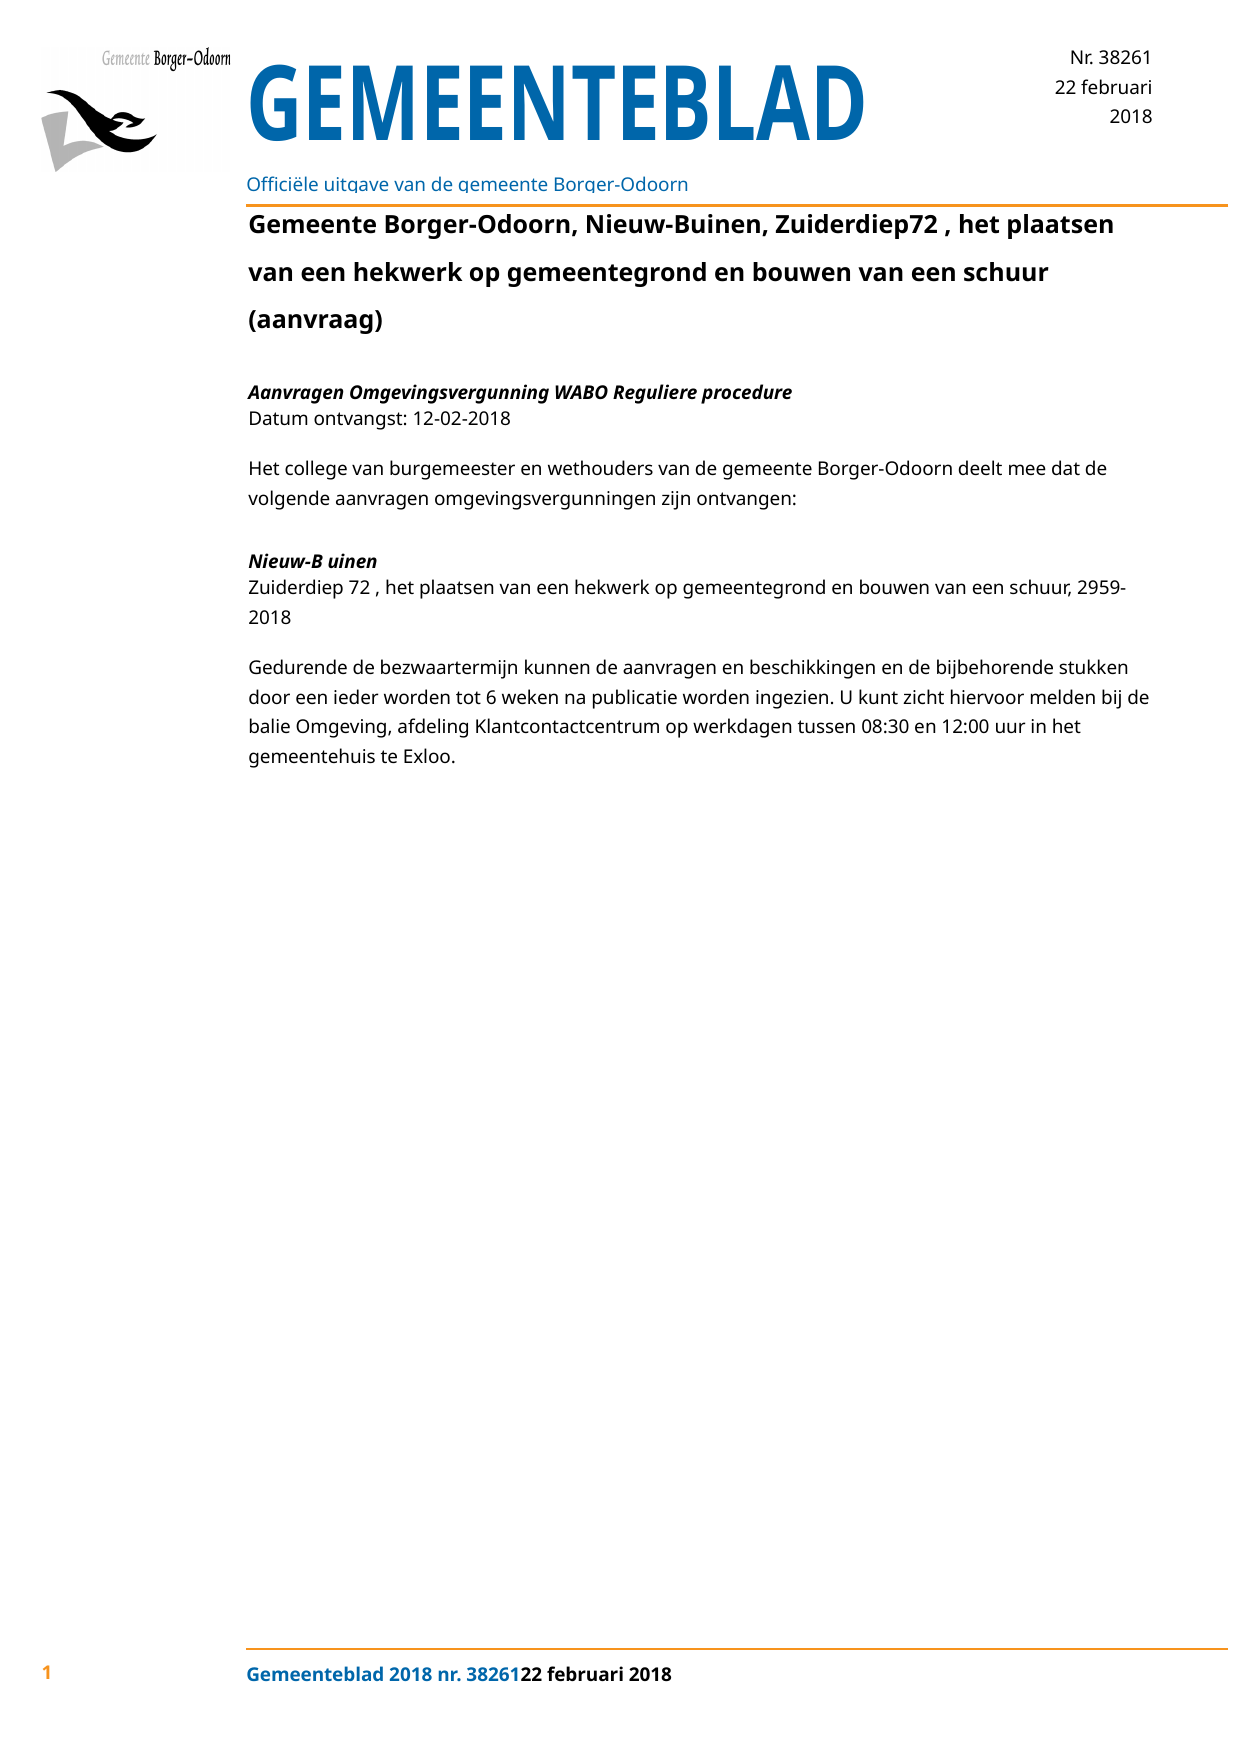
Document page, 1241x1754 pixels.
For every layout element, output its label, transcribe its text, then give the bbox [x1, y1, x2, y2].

text Gemeente Borger-Odoorn, Nieuw-Buinen, Zuiderdiep72 , het plaatsen van een hekwerk op gemeentegrond en bouwen van een schuur (aanvraag) [248, 207, 1152, 336]
text Zuiderdiep 72 , het plaatsen van een hekwerk op gemeentegrond en bouwen van een schuur, 2959-2018 [248, 574, 1152, 630]
text Nieuw-B uinen [248, 549, 1152, 574]
text Datum ontvangst: 12-02-2018 [248, 405, 1152, 431]
text Het college van burgemeester en wethouders van de gemeente Borger-Odoorn deelt mee dat de volgende aanvragen omgevingsvergunningen zijn ontvangen: [248, 455, 1152, 511]
text Aanvragen Omgevingsvergunning WABO Reguliere procedure [248, 379, 1152, 405]
text Gedurende de bezwaartermijn kunnen de aanvragen en beschikkingen en de bijbehorende stukken door een ieder worden tot 6 weken na publicatie worden ingezien. U kunt zicht hiervoor melden bij de balie Omgeving, afdeling Klantcontactcentrum op werkdagen tussen 08:30 en 12:00 uur in het gemeentehuis te Exloo. [248, 654, 1152, 769]
picture [41, 47, 231, 172]
